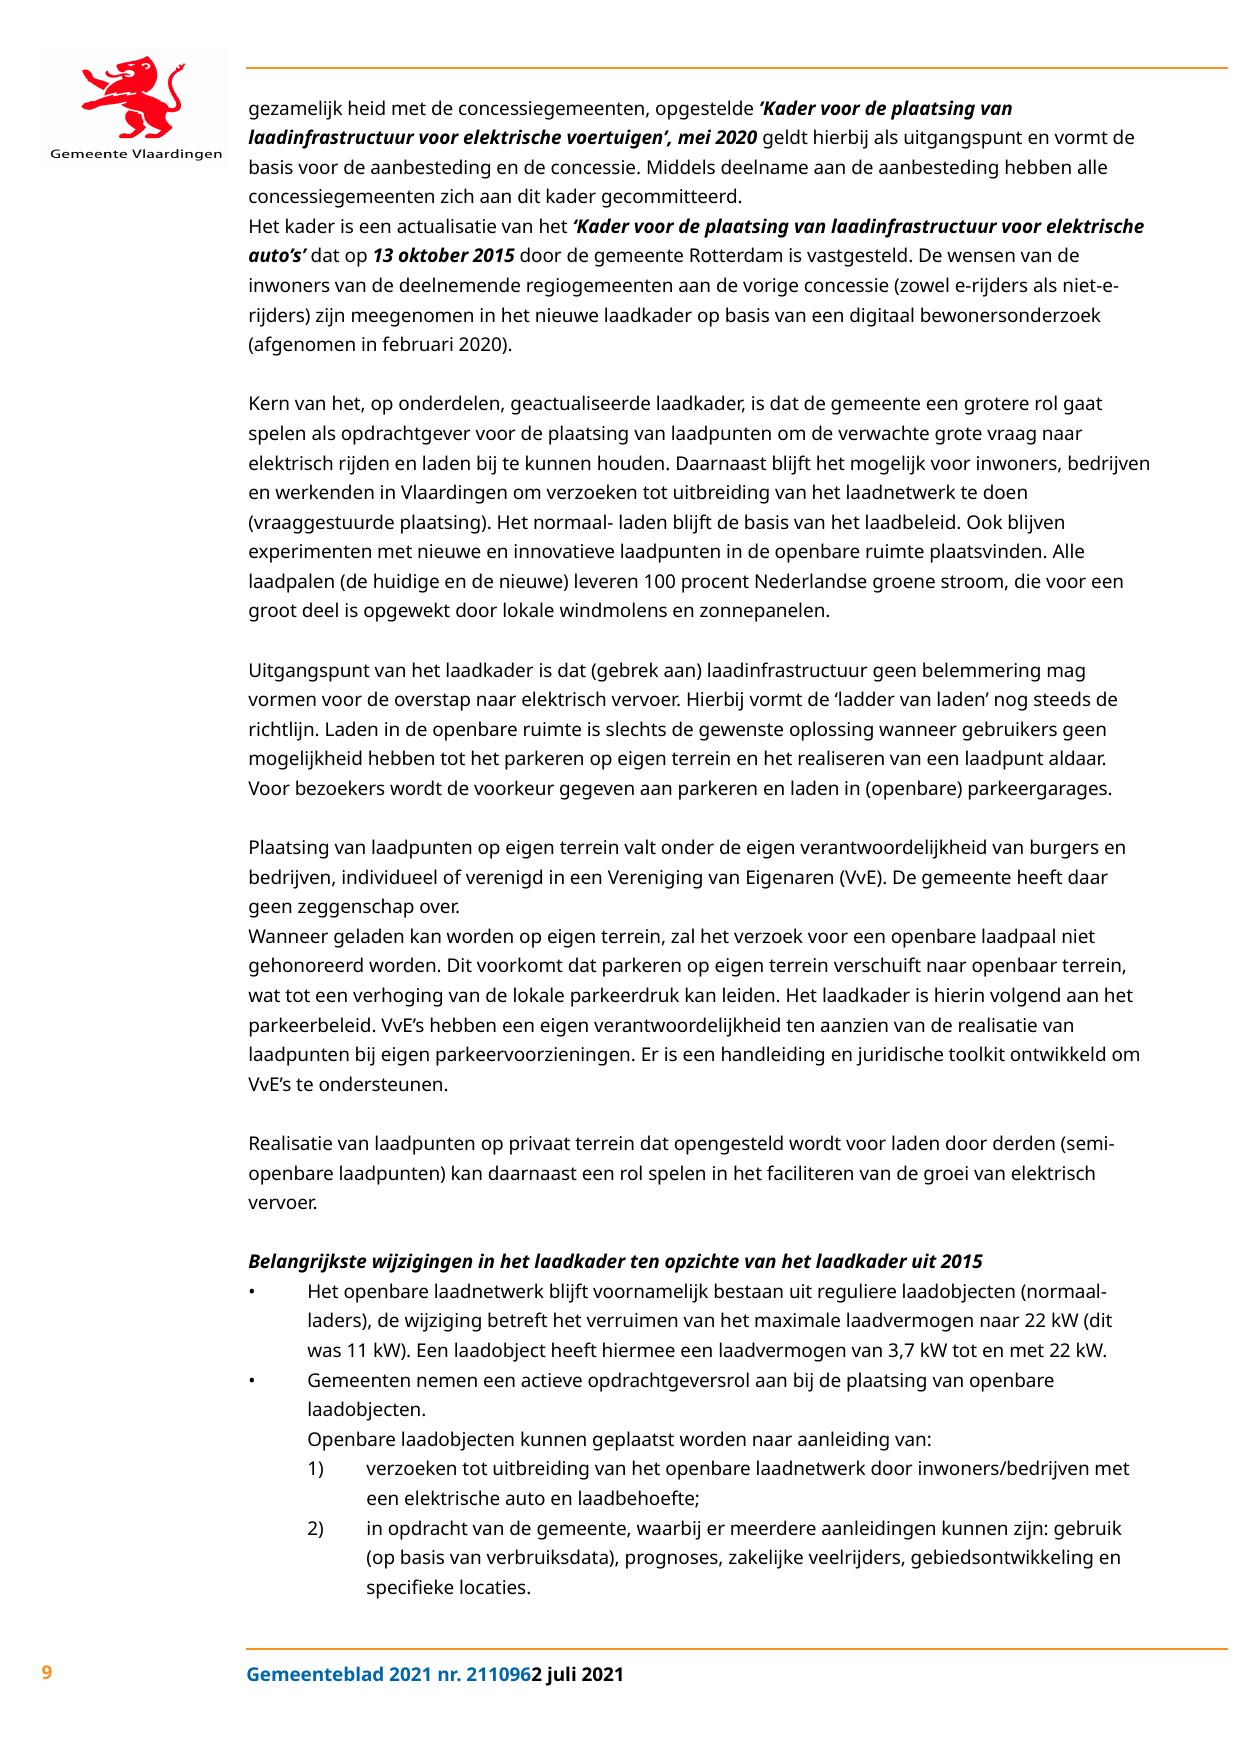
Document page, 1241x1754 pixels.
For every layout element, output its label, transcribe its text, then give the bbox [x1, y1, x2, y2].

list Openbare laadobjecten kunnen geplaatst worden naar aanleiding van: [248, 1426, 1152, 1452]
list Het openbare laadnetwerk blijft voornamelijk bestaan uit reguliere laadobjecten (normaal-laders), de wijziging betreft het verruimen van het maximale laadvermogen naar 22 kW (dit was 11 kW). Een laadobject heeft hiermee een laadvermogen van 3,7 kW tot en met 22 kW. [248, 1278, 1152, 1363]
text gezamelijk heid met de concessiegemeenten, opgestelde ’Kader voor de plaatsing van laadinfrastructuur voor elektrische voertuigen’, mei 2020 geldt hierbij als uitgangspunt en vormt de basis voor de aanbesteding en de concessie. Middels deelname aan de aanbesteding hebben alle concessiegemeenten zich aan dit kader gecommitteerd. [248, 95, 1152, 209]
text Realisatie van laadpunten op privaat terrein dat opengesteld wordt voor laden door derden (semi-openbare laadpunten) kan daarnaast een rol spelen in het faciliteren van de groei van elektrisch vervoer. [248, 1130, 1152, 1215]
text Belangrijkste wijzigingen in het laadkader ten opzichte van het laadkader uit 2015 [248, 1248, 1152, 1274]
text Wanneer geladen kan worden op eigen terrein, zal het verzoek voor een openbare laadpaal niet gehonoreerd worden. Dit voorkomt dat parkeren op eigen terrein verschuift naar openbaar terrein, wat tot een verhoging van de lokale parkeerdruk kan leiden. Het laadkader is hierin volgend aan het parkeerbeleid. VvE’s hebben een eigen verantwoordelijkheid ten aanzien van de realisatie van laadpunten bij eigen parkeervoorzieningen. Er is een handleiding en juridische toolkit ontwikkeld om VvE’s te ondersteunen. [248, 923, 1152, 1097]
list Gemeenten nemen een actieve opdrachtgeversrol aan bij de plaatsing van openbare laadobjecten. [248, 1367, 1152, 1422]
picture [41, 47, 231, 172]
text Plaatsing van laadpunten op eigen terrein valt onder de eigen verantwoordelijkheid van burgers en bedrijven, individueel of verenigd in een Vereniging van Eigenaren (VvE). De gemeente heeft daar geen zeggenschap over. [248, 834, 1152, 919]
text Kern van het, op onderdelen, geactualiseerde laadkader, is dat de gemeente een grotere rol gaat spelen als opdrachtgever voor de plaatsing van laadpunten om de verwachte grote vraag naar elektrisch rijden en laden bij te kunnen houden. Daarnaast blijft het mogelijk voor inwoners, bedrijven en werkenden in Vlaardingen om verzoeken tot uitbreiding van het laadnetwerk te doen (vraaggestuurde plaatsing). Het normaal- laden blijft de basis van het laadbeleid. Ook blijven experimenten met nieuwe en innovatieve laadpunten in de openbare ruimte plaatsvinden. Alle laadpalen (de huidige en de nieuwe) leveren 100 procent Nederlandse groene stroom, die voor een groot deel is opgewekt door lokale windmolens en zonnepanelen. [248, 391, 1152, 623]
list in opdracht van de gemeente, waarbij er meerdere aanleidingen kunnen zijn: gebruik (op basis van verbruiksdata), prognoses, zakelijke veelrijders, gebiedsontwikkeling en specifieke locaties. [307, 1515, 1152, 1600]
text Het kader is een actualisatie van het ‘Kader voor de plaatsing van laadinfrastructuur voor elektrische auto’s’ dat op 13 oktober 2015 door de gemeente Rotterdam is vastgesteld. De wensen van de inwoners van de deelnemende regiogemeenten aan de vorige concessie (zowel e-rijders als niet-e-rijders) zijn meegenomen in het nieuwe laadkader op basis van een digitaal bewonersonderzoek (afgenomen in februari 2020). [248, 213, 1152, 357]
list verzoeken tot uitbreiding van het openbare laadnetwerk door inwoners/bedrijven met een elektrische auto en laadbehoefte; [307, 1456, 1152, 1511]
text Uitgangspunt van het laadkader is dat (gebrek aan) laadinfrastructuur geen belemmering mag vormen voor de overstap naar elektrisch vervoer. Hierbij vormt de ‘ladder van laden’ nog steeds de richtlijn. Laden in de openbare ruimte is slechts de gewenste oplossing wanneer gebruikers geen mogelijkheid hebben tot het parkeren op eigen terrein en het realiseren van een laadpunt aldaar. Voor bezoekers wordt de voorkeur gegeven aan parkeren en laden in (openbare) parkeergarages. [248, 657, 1152, 801]
